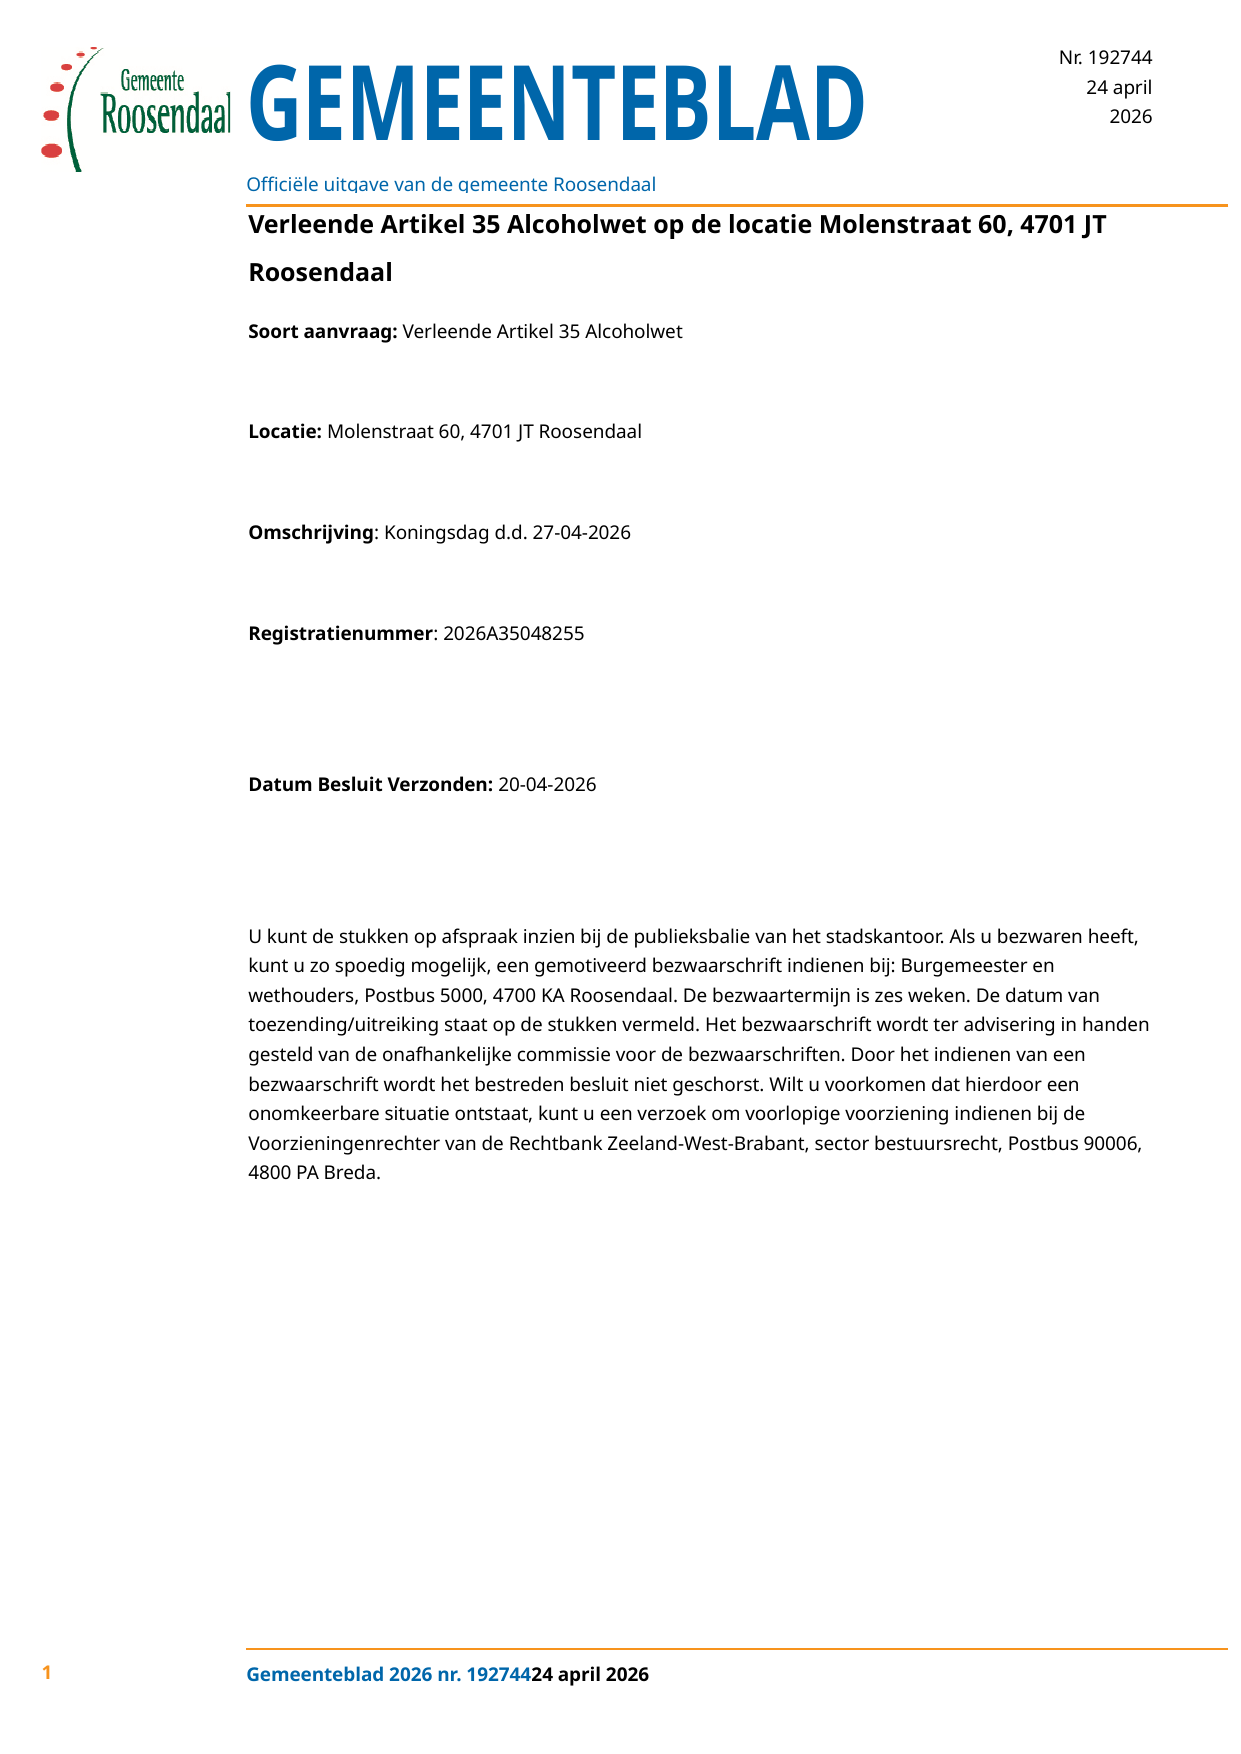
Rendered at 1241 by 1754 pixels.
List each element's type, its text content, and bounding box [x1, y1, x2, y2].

text U kunt de stukken op afspraak inzien bij de publieksbalie van het stadskantoor. Als u bezwaren heeft, kunt u zo spoedig mogelijk, een gemotiveerd bezwaarschrift indienen bij: Burgemeester en wethouders, Postbus 5000, 4700 KA Roosendaal. De bezwaartermijn is zes weken. De datum van toezending/uitreiking staat op de stukken vermeld. Het bezwaarschrift wordt ter advisering in handen gesteld van de onafhankelijke commissie voor de bezwaarschriften. Door het indienen van een bezwaarschrift wordt het bestreden besluit niet geschorst. Wilt u voorkomen dat hierdoor een onomkeerbare situatie ontstaat, kunt u een verzoek om voorlopige voorziening indienen bij de Voorzieningenrechter van de Rechtbank Zeeland-West-Brabant, sector bestuursrecht, Postbus 90006, 4800 PA Breda. [248, 923, 1152, 1185]
picture [41, 47, 231, 172]
text Verleende Artikel 35 Alcoholwet op de locatie Molenstraat 60, 4701 JT Roosendaal [248, 207, 1152, 288]
text Locatie: Molenstraat 60, 4701 JT Roosendaal [248, 419, 1152, 444]
text Soort aanvraag: Verleende Artikel 35 Alcoholwet [248, 318, 1152, 344]
text Datum Besluit Verzonden: 20-04-2026 [248, 772, 1152, 797]
text Registratienummer: 2026A35048255 [248, 620, 1152, 646]
text Omschrijving: Koningsdag d.d. 27-04-2026 [248, 519, 1152, 545]
